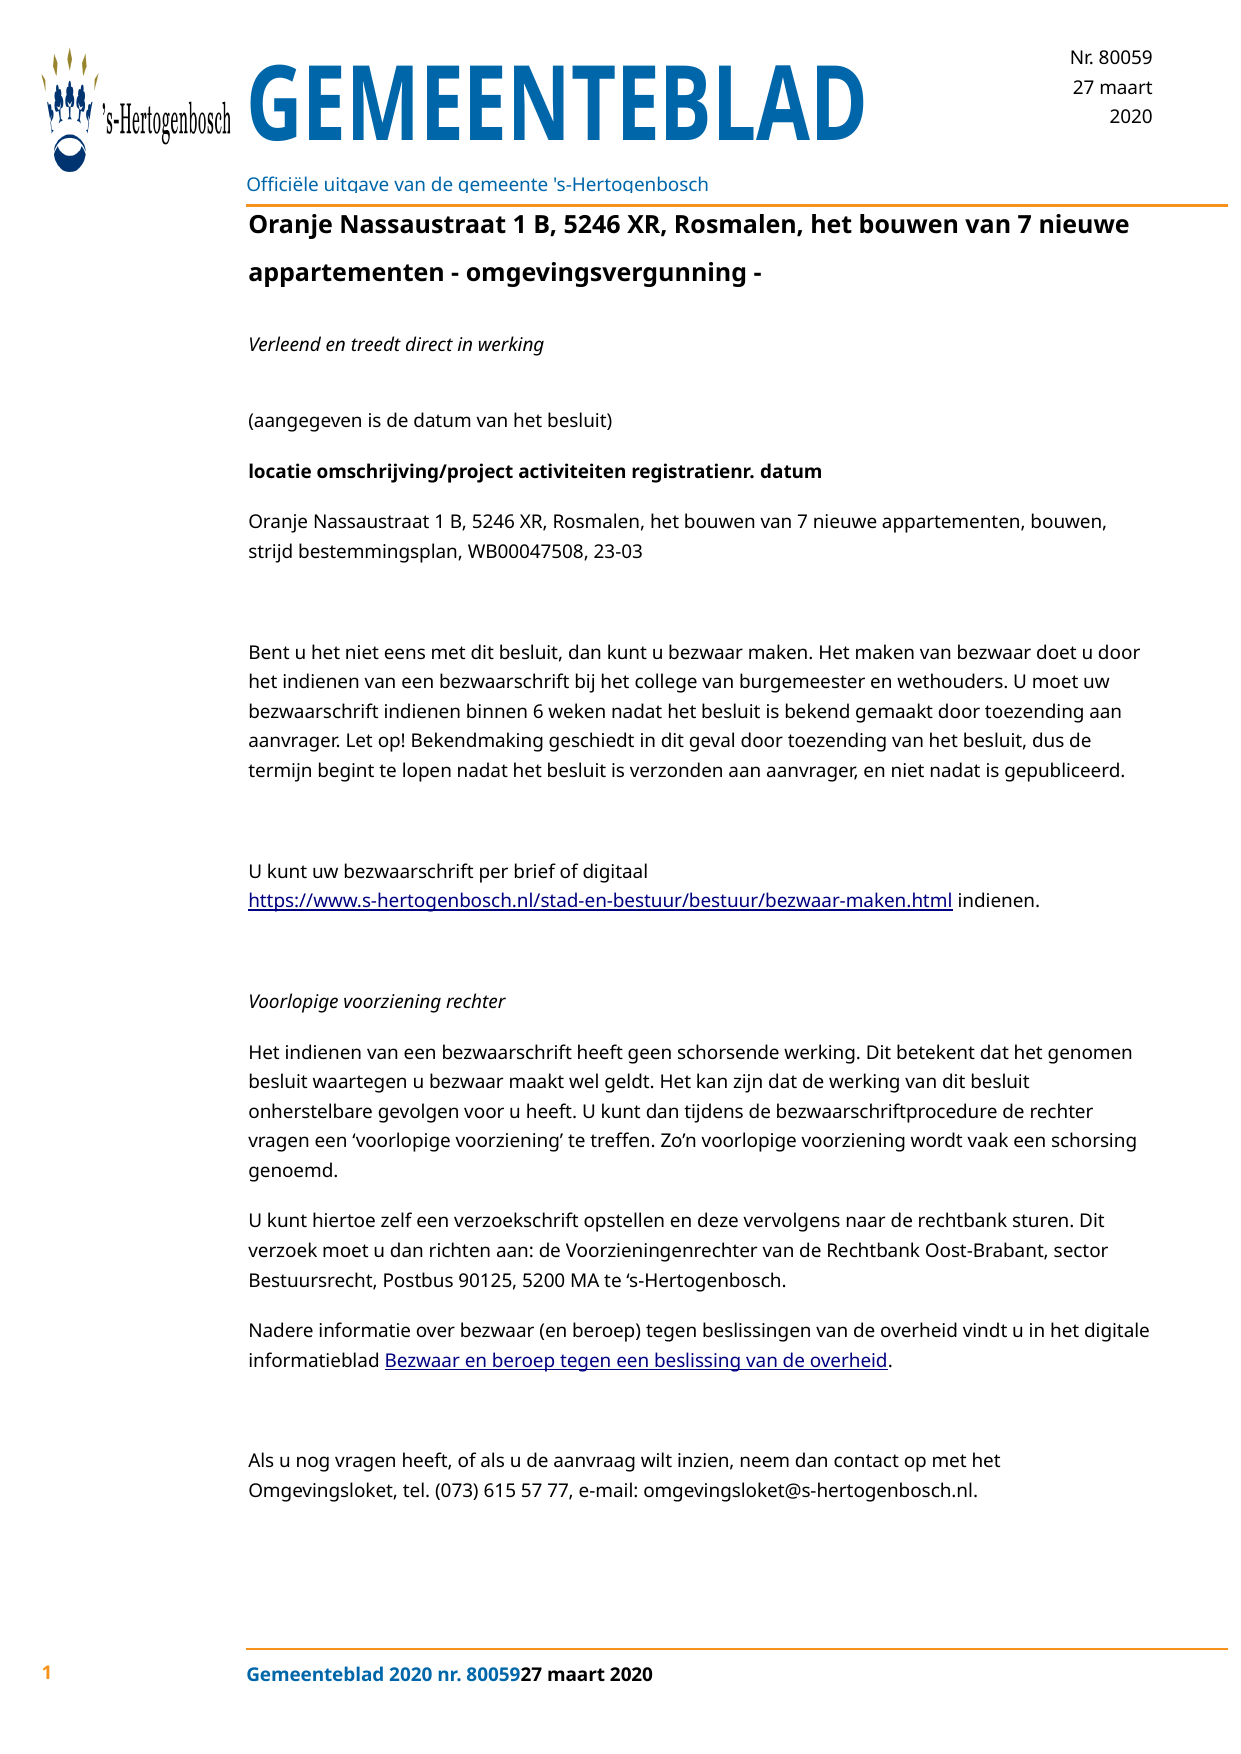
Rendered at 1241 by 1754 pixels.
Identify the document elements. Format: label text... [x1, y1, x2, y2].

text Nadere informatie over bezwaar (en beroep) tegen beslissingen van de overheid vindt u in het digitale informatieblad Bezwaar en beroep tegen een beslissing van de overheid. [248, 1317, 1152, 1372]
text Voorlopige voorziening rechter [248, 988, 1152, 1014]
text U kunt hiertoe zelf een verzoekschrift opstellen en deze vervolgens naar de rechtbank sturen. Dit verzoek moet u dan richten aan: de Voorzieningenrechter van de Rechtbank Oost-Brabant, sector Bestuursrecht, Postbus 90125, 5200 MA te ‘s-Hertogenbosch. [248, 1208, 1152, 1292]
picture [41, 47, 231, 172]
text Als u nog vragen heeft, of als u de aanvraag wilt inzien, neem dan contact op met het Omgevingsloket, tel. (073) 615 57 77, e-mail: omgevingsloket@s-hertogenbosch.nl. [248, 1448, 1152, 1503]
text Oranje Nassaustraat 1 B, 5246 XR, Rosmalen, het bouwen van 7 nieuwe appartementen - omgevingsvergunning - [248, 207, 1152, 288]
text Bent u het niet eens met dit besluit, dan kunt u bezwaar maken. Het maken van bezwaar doet u door het indienen van een bezwaarschrift bij het college van burgemeester en wethouders. U moet uw bezwaarschrift indienen binnen 6 weken nadat het besluit is bekend gemaakt door toezending aan aanvrager. Let op! Bekendmaking geschiedt in dit geval door toezending van het besluit, dus de termijn begint te lopen nadat het besluit is verzonden aan aanvrager, en niet nadat is gepubliceerd. [248, 639, 1152, 783]
text U kunt uw bezwaarschrift per brief of digitaal https://www.s-hertogenbosch.nl/stad-en-bestuur/bestuur/bezwaar-maken.html indienen. [248, 858, 1152, 913]
text (aangegeven is de datum van het besluit) [248, 408, 1152, 433]
text locatie omschrijving/project activiteiten registratienr. datum [248, 458, 1152, 484]
text Het indienen van een bezwaarschrift heeft geen schorsende werking. Dit betekent dat het genomen besluit waartegen u bezwaar maakt wel geldt. Het kan zijn dat de werking van dit besluit onherstelbare gevolgen voor u heeft. U kunt dan tijdens de bezwaarschriftprocedure de rechter vragen een ‘voorlopige voorziening’ te treffen. Zo’n voorlopige voorziening wordt vaak een schorsing genoemd. [248, 1039, 1152, 1183]
text Verleend en treedt direct in werking [248, 331, 1152, 357]
text Oranje Nassaustraat 1 B, 5246 XR, Rosmalen, het bouwen van 7 nieuwe appartementen, bouwen, strijd bestemmingsplan, WB00047508, 23-03 [248, 508, 1152, 564]
